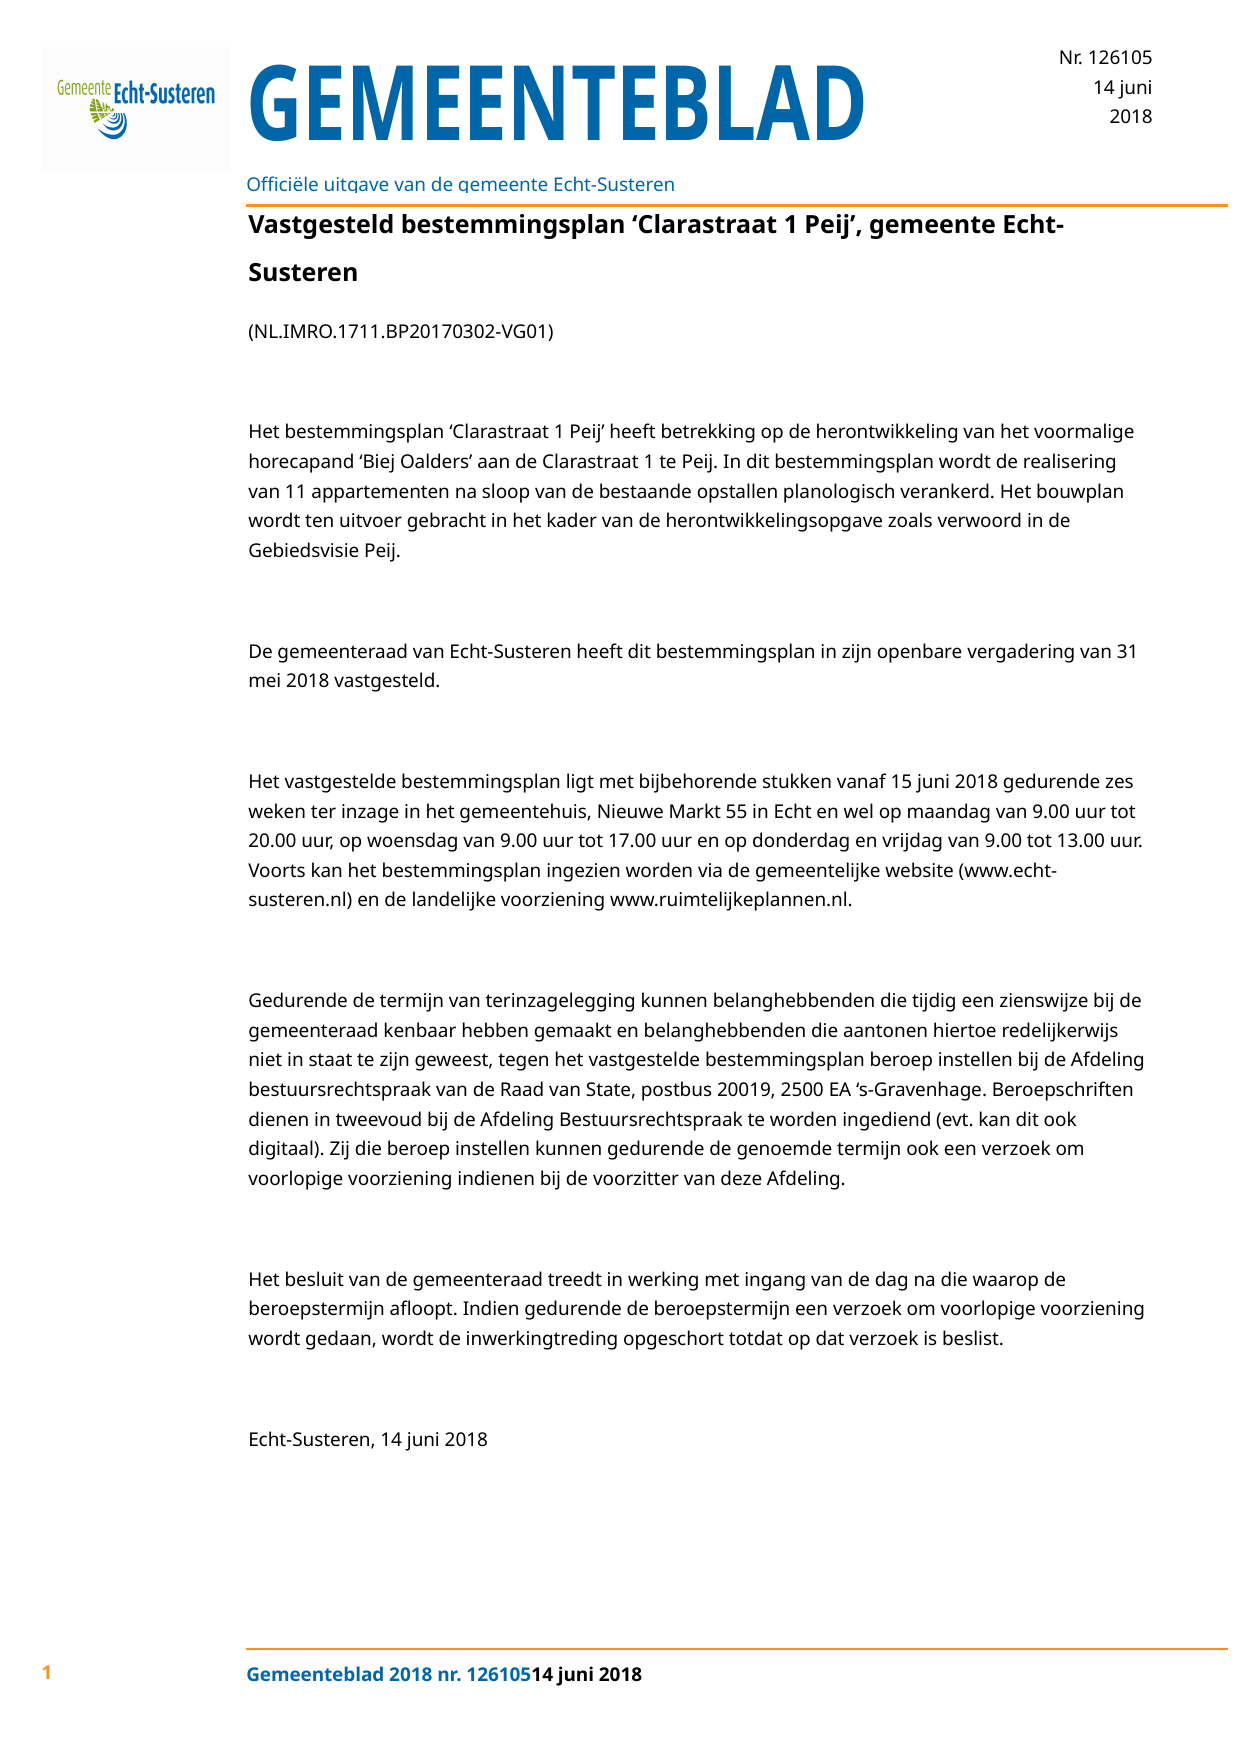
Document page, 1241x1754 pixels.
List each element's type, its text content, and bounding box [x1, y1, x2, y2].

text Vastgesteld bestemmingsplan ‘Clarastraat 1 Peij’, gemeente Echt-Susteren [248, 207, 1152, 288]
text Het besluit van de gemeenteraad treedt in werking met ingang van de dag na die waarop de beroepstermijn afloopt. Indien gedurende de beroepstermijn een verzoek om voorlopige voorziening wordt gedaan, wordt de inwerkingtreding opgeschort totdat op dat verzoek is beslist. [248, 1266, 1152, 1351]
text (NL.IMRO.1711.BP20170302-VG01) [248, 318, 1152, 344]
text Het vastgestelde bestemmingsplan ligt met bijbehorende stukken vanaf 15 juni 2018 gedurende zes weken ter inzage in het gemeentehuis, Nieuwe Markt 55 in Echt en wel op maandag van 9.00 uur tot 20.00 uur, op woensdag van 9.00 uur tot 17.00 uur en op donderdag en vrijdag van 9.00 tot 13.00 uur. Voorts kan het bestemmingsplan ingezien worden via de gemeentelijke website (www.echt-susteren.nl) en de landelijke voorziening www.ruimtelijkeplannen.nl. [248, 768, 1152, 912]
text Het bestemmingsplan ‘Clarastraat 1 Peij’ heeft betrekking op de herontwikkeling van het voormalige horecapand ‘Biej Oalders’ aan de Clarastraat 1 te Peij. In dit bestemmingsplan wordt de realisering van 11 appartementen na sloop van de bestaande opstallen planologisch verankerd. Het bouwplan wordt ten uitvoer gebracht in het kader van de herontwikkelingsopgave zoals verwoord in de Gebiedsvisie Peij. [248, 419, 1152, 563]
text De gemeenteraad van Echt-Susteren heeft dit bestemmingsplan in zijn openbare vergadering van 31 mei 2018 vastgesteld. [248, 638, 1152, 693]
text Echt-Susteren, 14 juni 2018 [248, 1426, 1152, 1452]
picture [41, 47, 231, 172]
text Gedurende de termijn van terinzagelegging kunnen belanghebbenden die tijdig een zienswijze bij de gemeenteraad kenbaar hebben gemaakt en belanghebbenden die aantonen hiertoe redelijkerwijs niet in staat te zijn geweest, tegen het vastgestelde bestemmingsplan beroep instellen bij de Afdeling bestuursrechtspraak van de Raad van State, postbus 20019, 2500 EA ‘s-Gravenhage. Beroepschriften dienen in tweevoud bij de Afdeling Bestuursrechtspraak te worden ingediend (evt. kan dit ook digitaal). Zij die beroep instellen kunnen gedurende de genoemde termijn ook een verzoek om voorlopige voorziening indienen bij de voorzitter van deze Afdeling. [248, 987, 1152, 1191]
